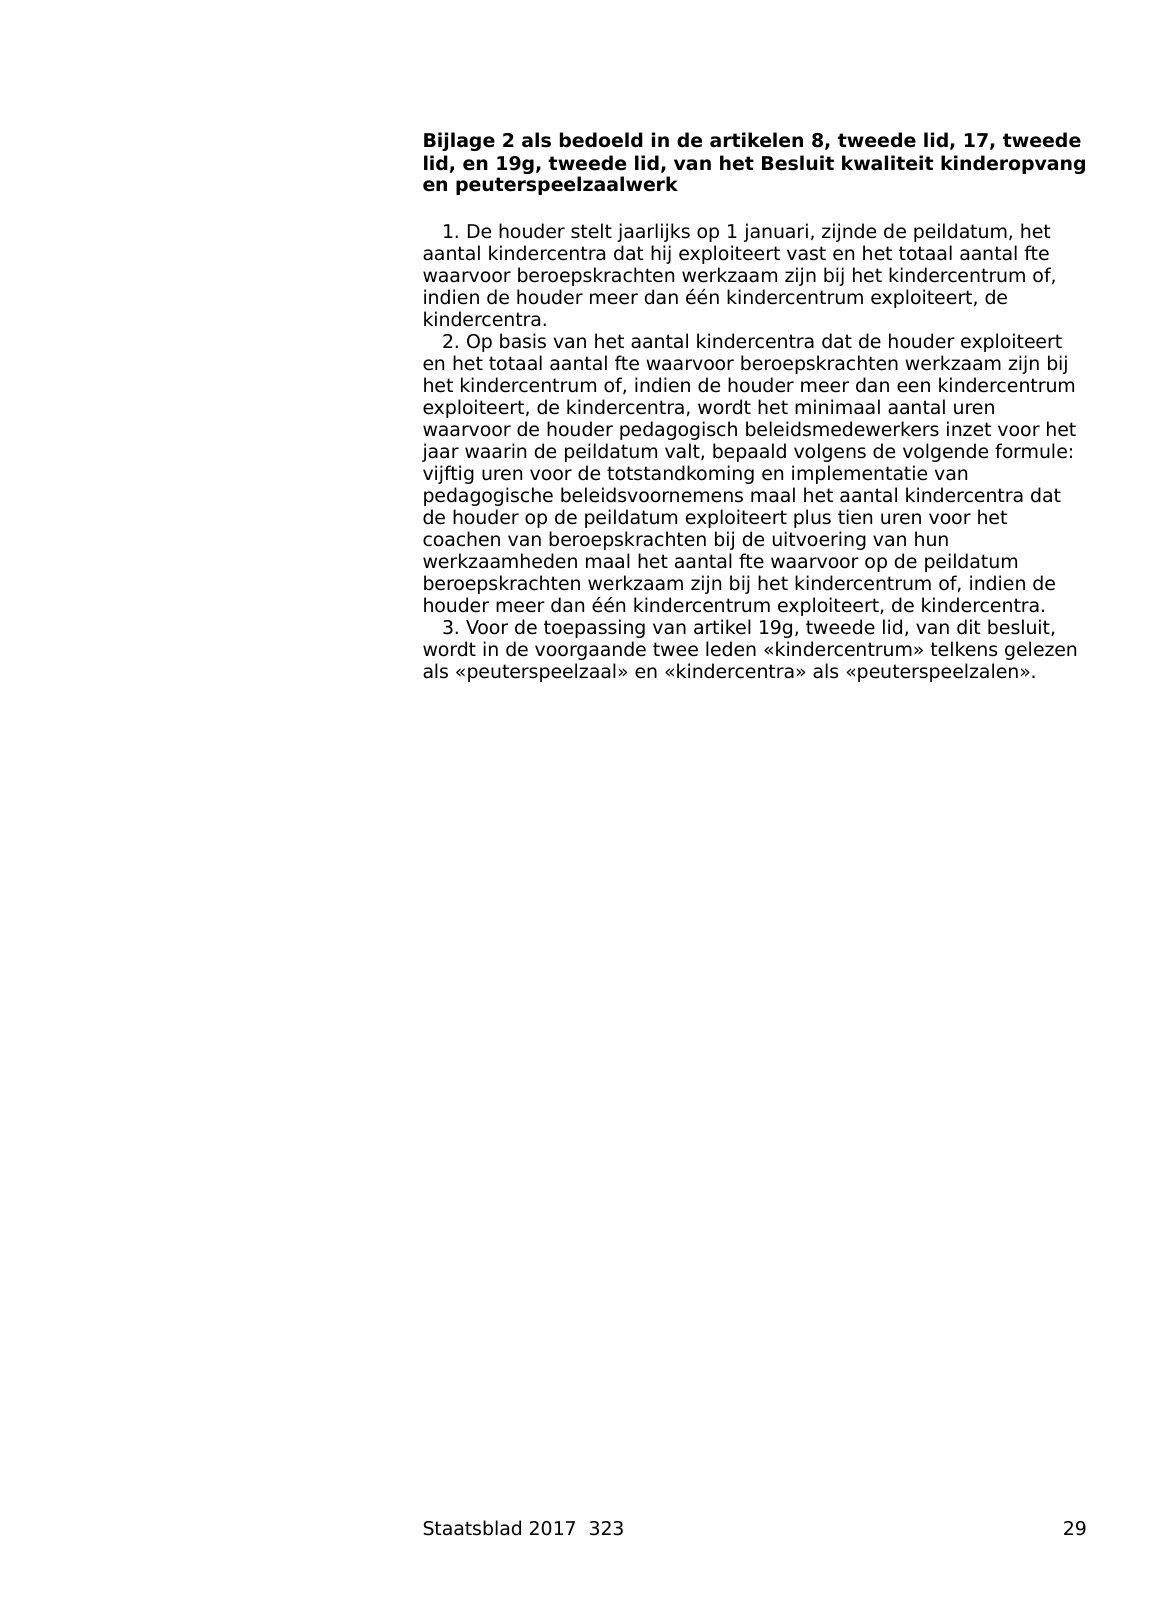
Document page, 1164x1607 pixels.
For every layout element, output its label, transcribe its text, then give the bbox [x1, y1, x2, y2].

text 1. De houder stelt jaarlijks op 1 januari, zijnde de peildatum, het aantal kindercentra dat hij exploiteert vast en het totaal aantal fte waarvoor beroepskrachten werkzaam zijn bij het kindercentrum of, indien de houder meer dan één kindercentrum exploiteert, de kindercentra. [422, 221, 1087, 331]
subtitle Bijlage 2 als bedoeld in de artikelen 8, tweede lid, 17, tweede lid, en 19g, tweede lid, van het Besluit kwaliteit kinderopvang en peuterspeelzaalwerk [422, 130, 1087, 196]
text 2. Op basis van het aantal kindercentra dat de houder exploiteert en het totaal aantal fte waarvoor beroepskrachten werkzaam zijn bij het kindercentrum of, indien de houder meer dan een kindercentrum exploiteert, de kindercentra, wordt het minimaal aantal uren waarvoor de houder pedagogisch beleidsmedewerkers inzet voor het jaar waarin de peildatum valt, bepaald volgens de volgende formule: vijftig uren voor de totstandkoming en implementatie van pedagogische beleidsvoornemens maal het aantal kindercentra dat de houder op de peildatum exploiteert plus tien uren voor het coachen van beroepskrachten bij de uitvoering van hun werkzaamheden maal het aantal fte waarvoor op de peildatum beroepskrachten werkzaam zijn bij het kindercentrum of, indien de houder meer dan één kindercentrum exploiteert, de kindercentra. [422, 331, 1087, 617]
text 3. Voor de toepassing van artikel 19g, tweede lid, van dit besluit, wordt in de voorgaande twee leden «kindercentrum» telkens gelezen als «peuterspeelzaal» en «kindercentra» als «peuterspeelzalen». [422, 617, 1087, 683]
